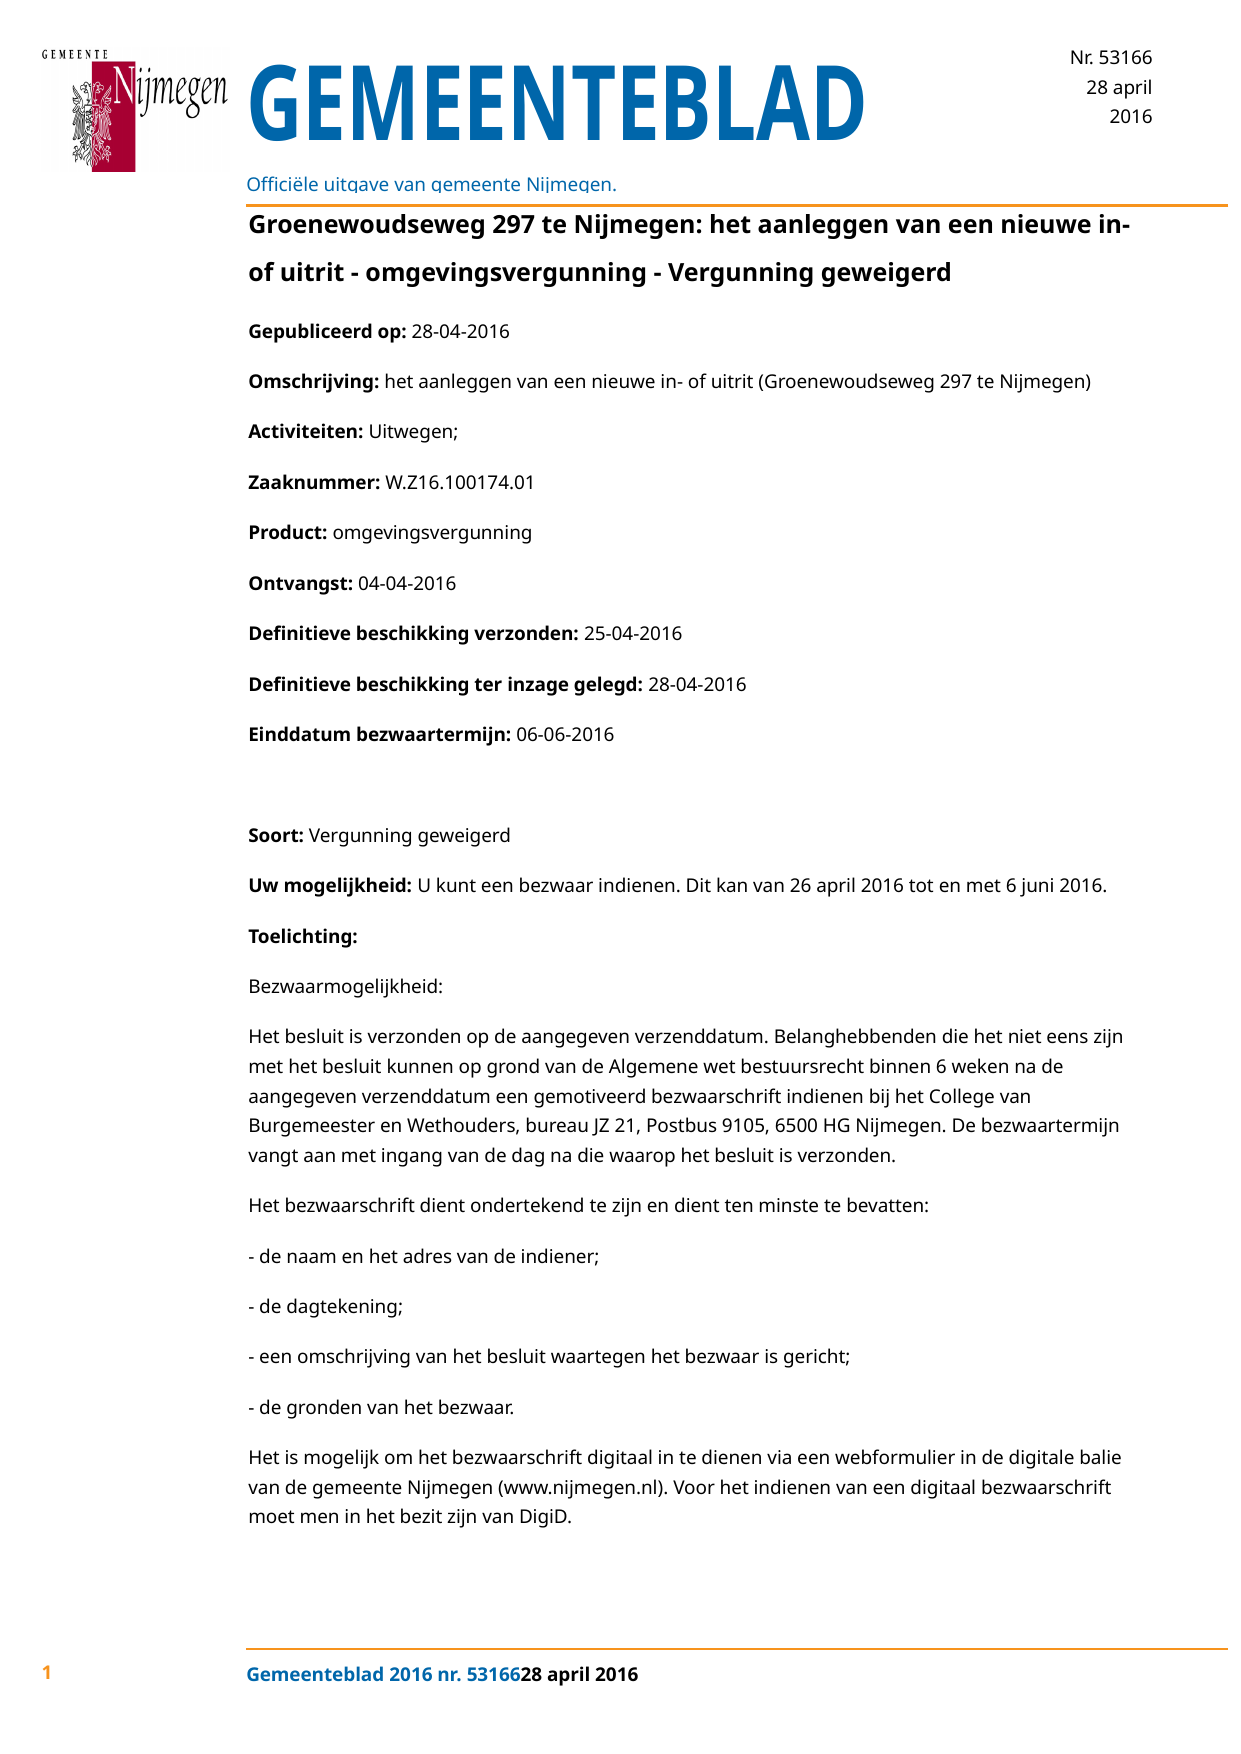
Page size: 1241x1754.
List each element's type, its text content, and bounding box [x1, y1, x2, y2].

text Het bezwaarschrift dient ondertekend te zijn en dient ten minste te bevatten: [248, 1192, 1152, 1218]
text - de naam en het adres van de indiener; [248, 1243, 1152, 1269]
text Definitieve beschikking ter inzage gelegd: 28-04-2016 [248, 671, 1152, 697]
text Uw mogelijkheid: U kunt een bezwaar indienen. Dit kan van 26 april 2016 tot en met 6 juni 2016. [248, 872, 1152, 898]
text Zaaknummer: W.Z16.100174.01 [248, 469, 1152, 495]
text Omschrijving: het aanleggen van een nieuwe in- of uitrit (Groenewoudseweg 297 te Nijmegen) [248, 368, 1152, 394]
text Activiteiten: Uitwegen; [248, 419, 1152, 444]
text Gepubliceerd op: 28-04-2016 [248, 318, 1152, 344]
text Groenewoudseweg 297 te Nijmegen: het aanleggen van een nieuwe in- of uitrit - omgevingsvergunning - Vergunning geweigerd [248, 207, 1152, 288]
picture [41, 47, 231, 172]
text - een omschrijving van het besluit waartegen het bezwaar is gericht; [248, 1344, 1152, 1369]
text Product: omgevingsvergunning [248, 519, 1152, 545]
text Toelichting: [248, 923, 1152, 949]
text Het is mogelijk om het bezwaarschrift digitaal in te dienen via een webformulier in de digitale balie van de gemeente Nijmegen (www.nijmegen.nl). Voor het indienen van een digitaal bezwaarschrift moet men in het bezit zijn van DigiD. [248, 1444, 1152, 1529]
text Ontvangst: 04-04-2016 [248, 570, 1152, 596]
text Het besluit is verzonden op de aangegeven verzenddatum. Belanghebbenden die het niet eens zijn met het besluit kunnen op grond van de Algemene wet bestuursrecht binnen 6 weken na de aangegeven verzenddatum een gemotiveerd bezwaarschrift indienen bij het College van Burgemeester en Wethouders, bureau JZ 21, Postbus 9105, 6500 HG Nijmegen. De bezwaartermijn vangt aan met ingang van de dag na die waarop het besluit is verzonden. [248, 1024, 1152, 1168]
text Soort: Vergunning geweigerd [248, 822, 1152, 848]
text - de dagtekening; [248, 1293, 1152, 1319]
text Definitieve beschikking verzonden: 25-04-2016 [248, 620, 1152, 646]
text Bezwaarmogelijkheid: [248, 973, 1152, 999]
text - de gronden van het bezwaar. [248, 1394, 1152, 1420]
text Einddatum bezwaartermijn: 06-06-2016 [248, 721, 1152, 747]
